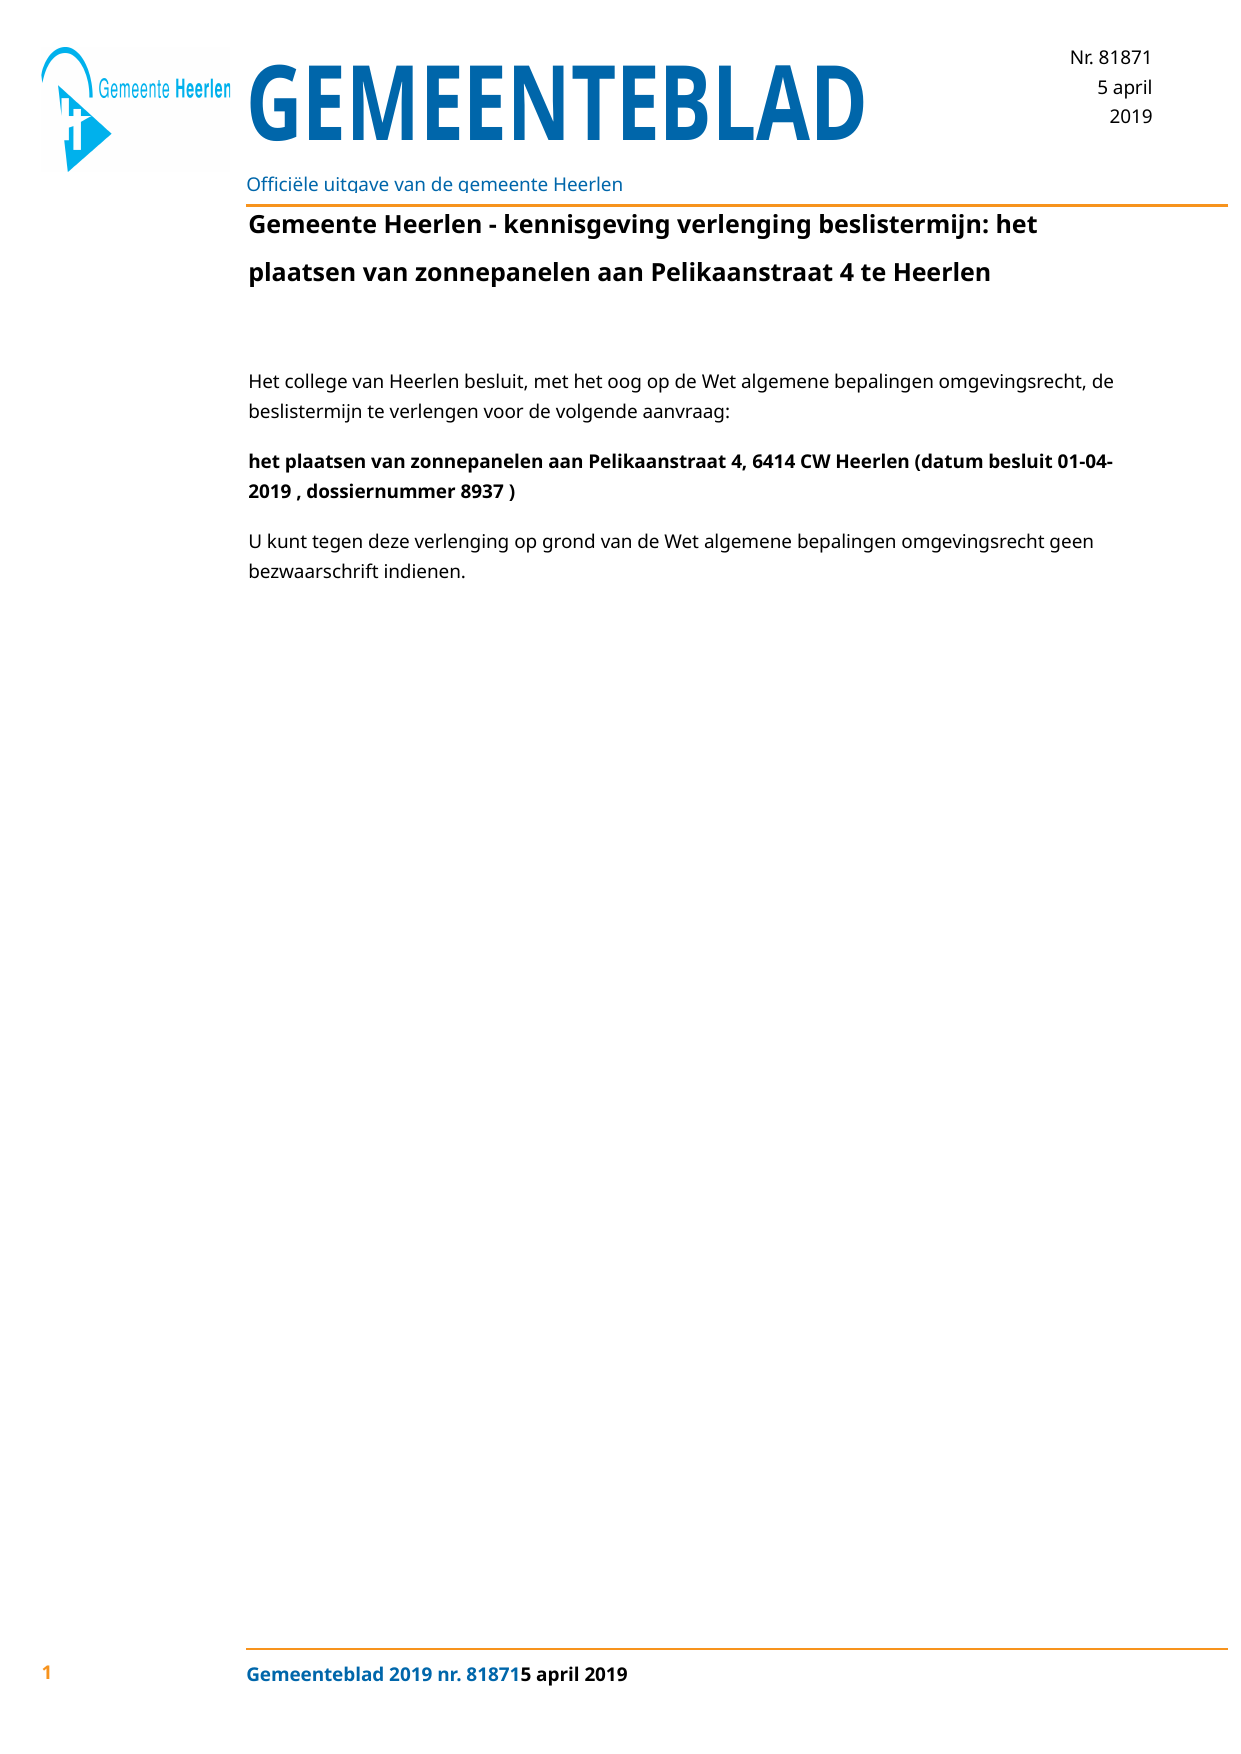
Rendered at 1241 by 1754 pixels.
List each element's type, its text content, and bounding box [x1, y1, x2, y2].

text Het college van Heerlen besluit, met het oog op de Wet algemene bepalingen omgevingsrecht, de beslistermijn te verlengen voor de volgende aanvraag: [248, 368, 1152, 424]
text Gemeente Heerlen - kennisgeving verlenging beslistermijn: het plaatsen van zonnepanelen aan Pelikaanstraat 4 te Heerlen [248, 207, 1152, 288]
picture [41, 47, 58, 70]
text het plaatsen van zonnepanelen aan Pelikaanstraat 4, 6414 CW Heerlen (datum besluit 01-04-2019 , dossiernummer 8937 ) [248, 448, 1152, 504]
picture [41, 47, 231, 172]
text U kunt tegen deze verlenging op grond van de Wet algemene bepalingen omgevingsrecht geen bezwaarschrift indienen. [248, 528, 1152, 584]
